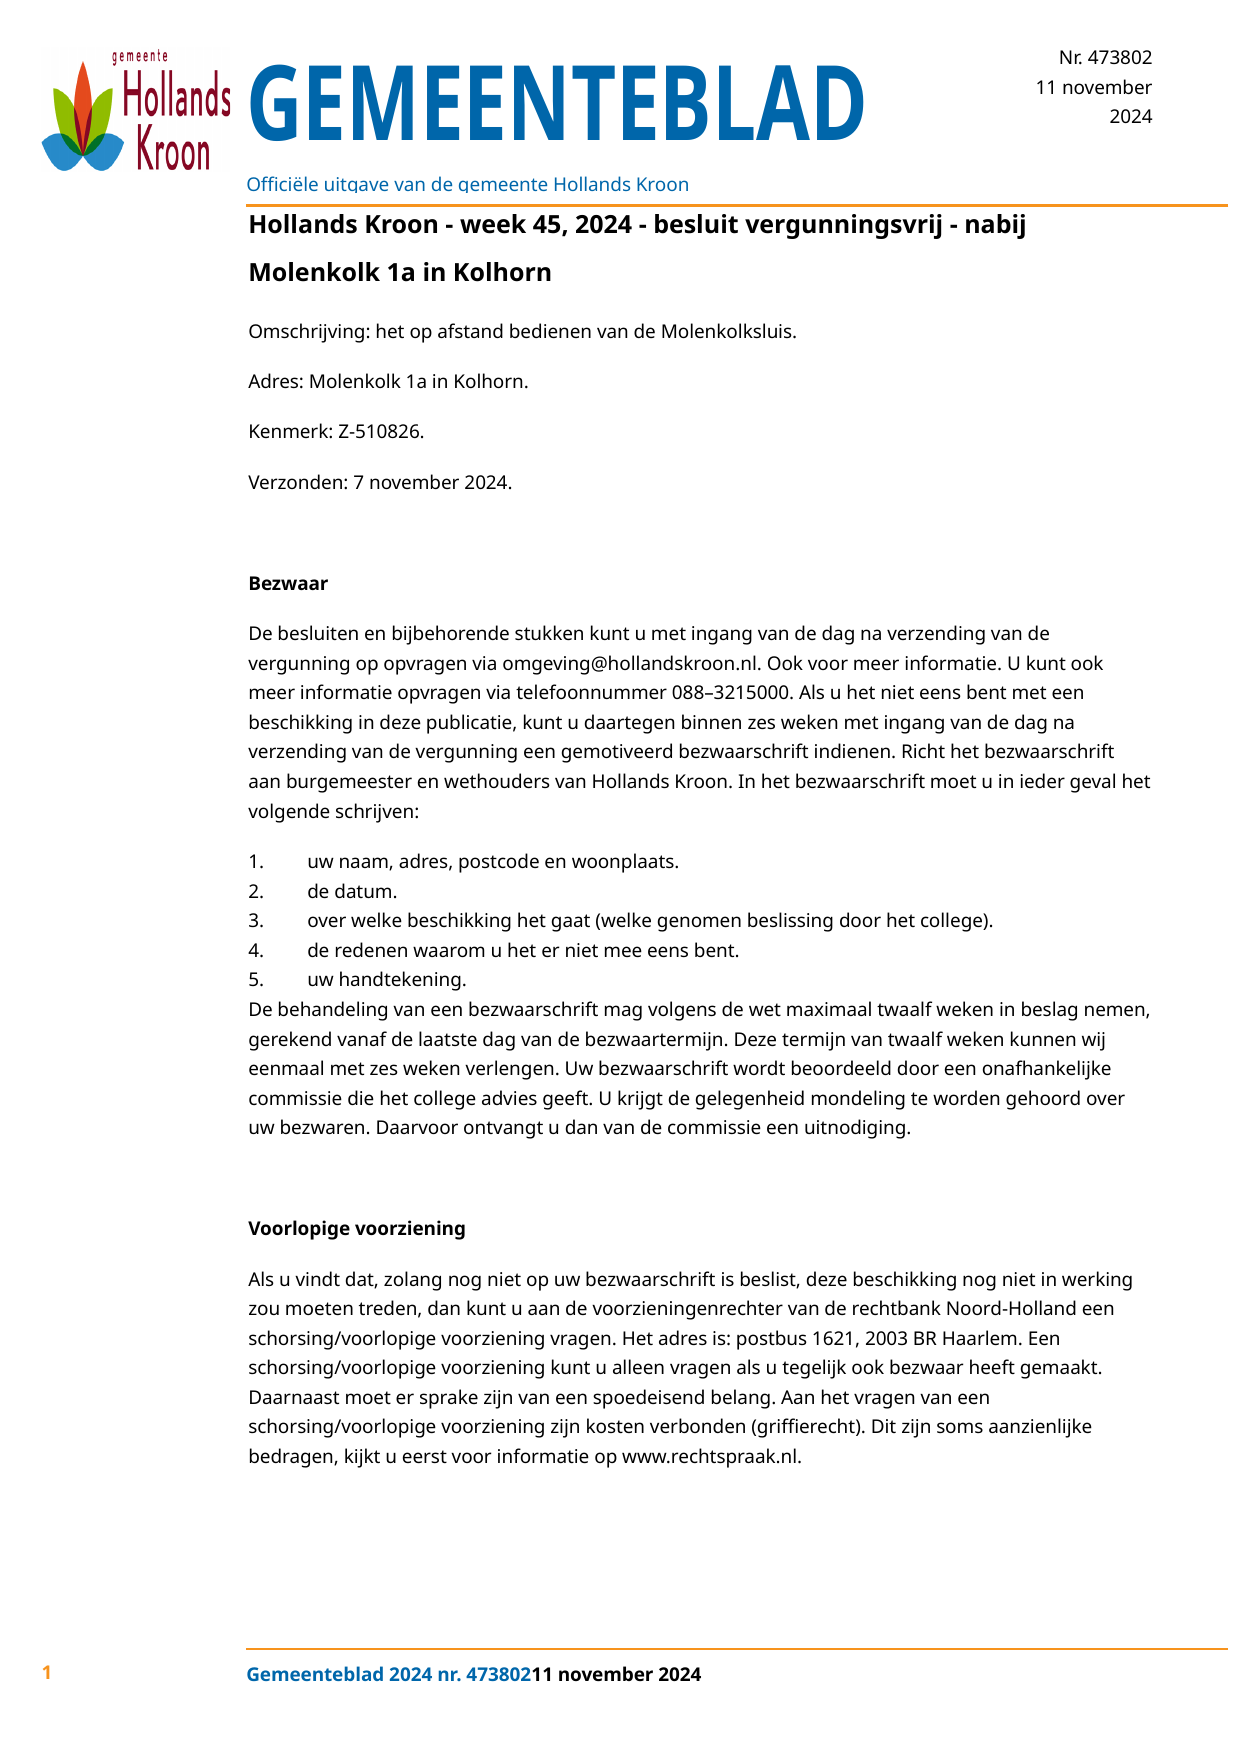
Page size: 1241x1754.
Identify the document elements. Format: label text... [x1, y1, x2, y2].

text De behandeling van een bezwaarschrift mag volgens de wet maximaal twaalf weken in beslag nemen, gerekend vanaf de laatste dag van de bezwaartermijn. Deze termijn van twaalf weken kunnen wij eenmaal met zes weken verlengen. Uw bezwaarschrift wordt beoordeeld door een onafhankelijke commissie die het college advies geeft. U krijgt de gelegenheid mondeling te worden gehoord over uw bezwaren. Daarvoor ontvangt u dan van de commissie een uitnodiging. [248, 996, 1152, 1140]
list de datum. [248, 878, 1152, 904]
text Omschrijving: het op afstand bedienen van de Molenkolksluis. [248, 318, 1152, 344]
list uw naam, adres, postcode en woonplaats. [248, 848, 1152, 874]
picture [41, 47, 231, 172]
text Adres: Molenkolk 1a in Kolhorn. [248, 368, 1152, 394]
text Bezwaar [248, 570, 1152, 596]
text Hollands Kroon - week 45, 2024 - besluit vergunningsvrij - nabij Molenkolk 1a in Kolhorn [248, 207, 1152, 288]
text De besluiten en bijbehorende stukken kunt u met ingang van de dag na verzending van de vergunning op opvragen via omgeving@hollandskroon.nl. Ook voor meer informatie. U kunt ook meer informatie opvragen via telefoonnummer 088–3215000. Als u het niet eens bent met een beschikking in deze publicatie, kunt u daartegen binnen zes weken met ingang van de dag na verzending van de vergunning een gemotiveerd bezwaarschrift indienen. Richt het bezwaarschrift aan burgemeester en wethouders van Hollands Kroon. In het bezwaarschrift moet u in ieder geval het volgende schrijven: [248, 620, 1152, 824]
list uw handtekening. [248, 967, 1152, 992]
text Verzonden: 7 november 2024. [248, 469, 1152, 495]
list de redenen waarom u het er niet mee eens bent. [248, 937, 1152, 963]
text Kenmerk: Z-510826. [248, 419, 1152, 444]
list over welke beschikking het gaat (welke genomen beslissing door het college). [248, 907, 1152, 933]
text Voorlopige voorziening [248, 1215, 1152, 1241]
text Als u vindt dat, zolang nog niet op uw bezwaarschrift is beslist, deze beschikking nog niet in werking zou moeten treden, dan kunt u aan de voorzieningenrechter van de rechtbank Noord-Holland een schorsing/voorlopige voorziening vragen. Het adres is: postbus 1621, 2003 BR Haarlem. Een schorsing/voorlopige voorziening kunt u alleen vragen als u tegelijk ook bezwaar heeft gemaakt. Daarnaast moet er sprake zijn van een spoedeisend belang. Aan het vragen van een schorsing/voorlopige voorziening zijn kosten verbonden (griffierecht). Dit zijn soms aanzienlijke bedragen, kijkt u eerst voor informatie op www.rechtspraak.nl. [248, 1266, 1152, 1469]
